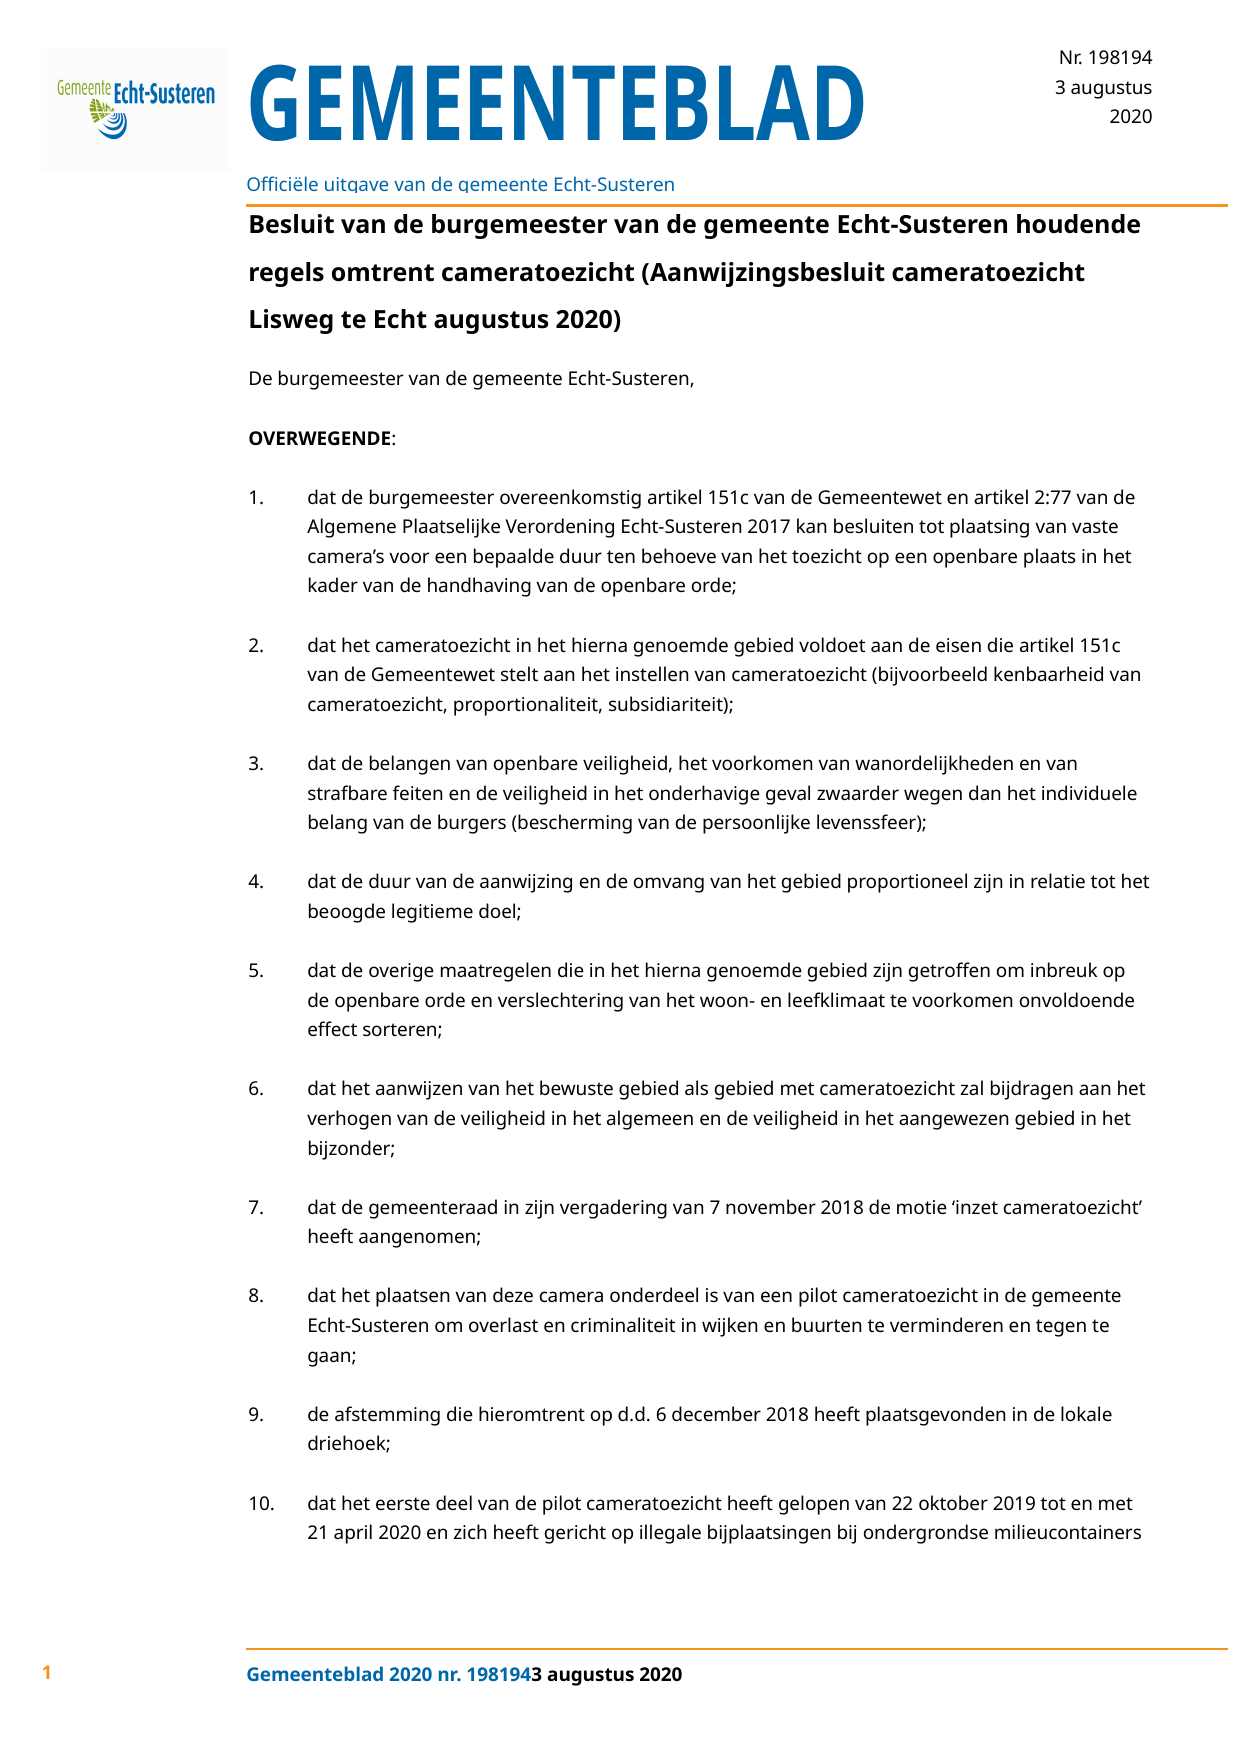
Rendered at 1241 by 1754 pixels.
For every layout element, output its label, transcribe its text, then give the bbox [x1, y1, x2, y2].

list dat het cameratoezicht in het hierna genoemde gebied voldoet aan de eisen die artikel 151c van de Gemeentewet stelt aan het instellen van cameratoezicht (bijvoorbeeld kenbaarheid van cameratoezicht, proportionaliteit, subsidiariteit); [248, 632, 1152, 717]
list dat de duur van de aanwijzing en de omvang van het gebied proportioneel zijn in relatie tot het beoogde legitieme doel; [248, 868, 1152, 924]
list dat het eerste deel van de pilot cameratoezicht heeft gelopen van 22 oktober 2019 tot en met 21 april 2020 en zich heeft gericht op illegale bijplaatsingen bij ondergrondse milieucontainers [248, 1490, 1152, 1545]
list de afstemming die hieromtrent op d.d. 6 december 2018 heeft plaatsgevonden in de lokale driehoek; [248, 1401, 1152, 1456]
text De burgemeester van de gemeente Echt-Susteren, [248, 366, 1152, 391]
list dat het aanwijzen van het bewuste gebied als gebied met cameratoezicht zal bijdragen aan het verhogen van de veiligheid in het algemeen en de veiligheid in het aangewezen gebied in het bijzonder; [248, 1076, 1152, 1160]
text Besluit van de burgemeester van de gemeente Echt-Susteren houdende regels omtrent cameratoezicht (Aanwijzingsbesluit cameratoezicht Lisweg te Echt augustus 2020) [248, 207, 1152, 336]
list dat de burgemeester overeenkomstig artikel 151c van de Gemeentewet en artikel 2:77 van de Algemene Plaatselijke Verordening Echt-Susteren 2017 kan besluiten tot plaatsing van vaste camera’s voor een bepaalde duur ten behoeve van het toezicht op een openbare plaats in het kader van de handhaving van de openbare orde; [248, 484, 1152, 598]
list dat de belangen van openbare veiligheid, het voorkomen van wanordelijkheden en van strafbare feiten en de veiligheid in het onderhavige geval zwaarder wegen dan het individuele belang van de burgers (bescherming van de persoonlijke levenssfeer); [248, 750, 1152, 835]
list dat de overige maatregelen die in het hierna genoemde gebied zijn getroffen om inbreuk op de openbare orde en verslechtering van het woon- en leefklimaat te voorkomen onvoldoende effect sorteren; [248, 957, 1152, 1042]
picture [41, 47, 231, 172]
list dat de gemeenteraad in zijn vergadering van 7 november 2018 de motie ‘inzet cameratoezicht’ heeft aangenomen; [248, 1194, 1152, 1249]
list dat het plaatsen van deze camera onderdeel is van een pilot cameratoezicht in de gemeente Echt-Susteren om overlast en criminaliteit in wijken en buurten te verminderen en tegen te gaan; [248, 1283, 1152, 1367]
text OVERWEGENDE: [248, 425, 1152, 450]
